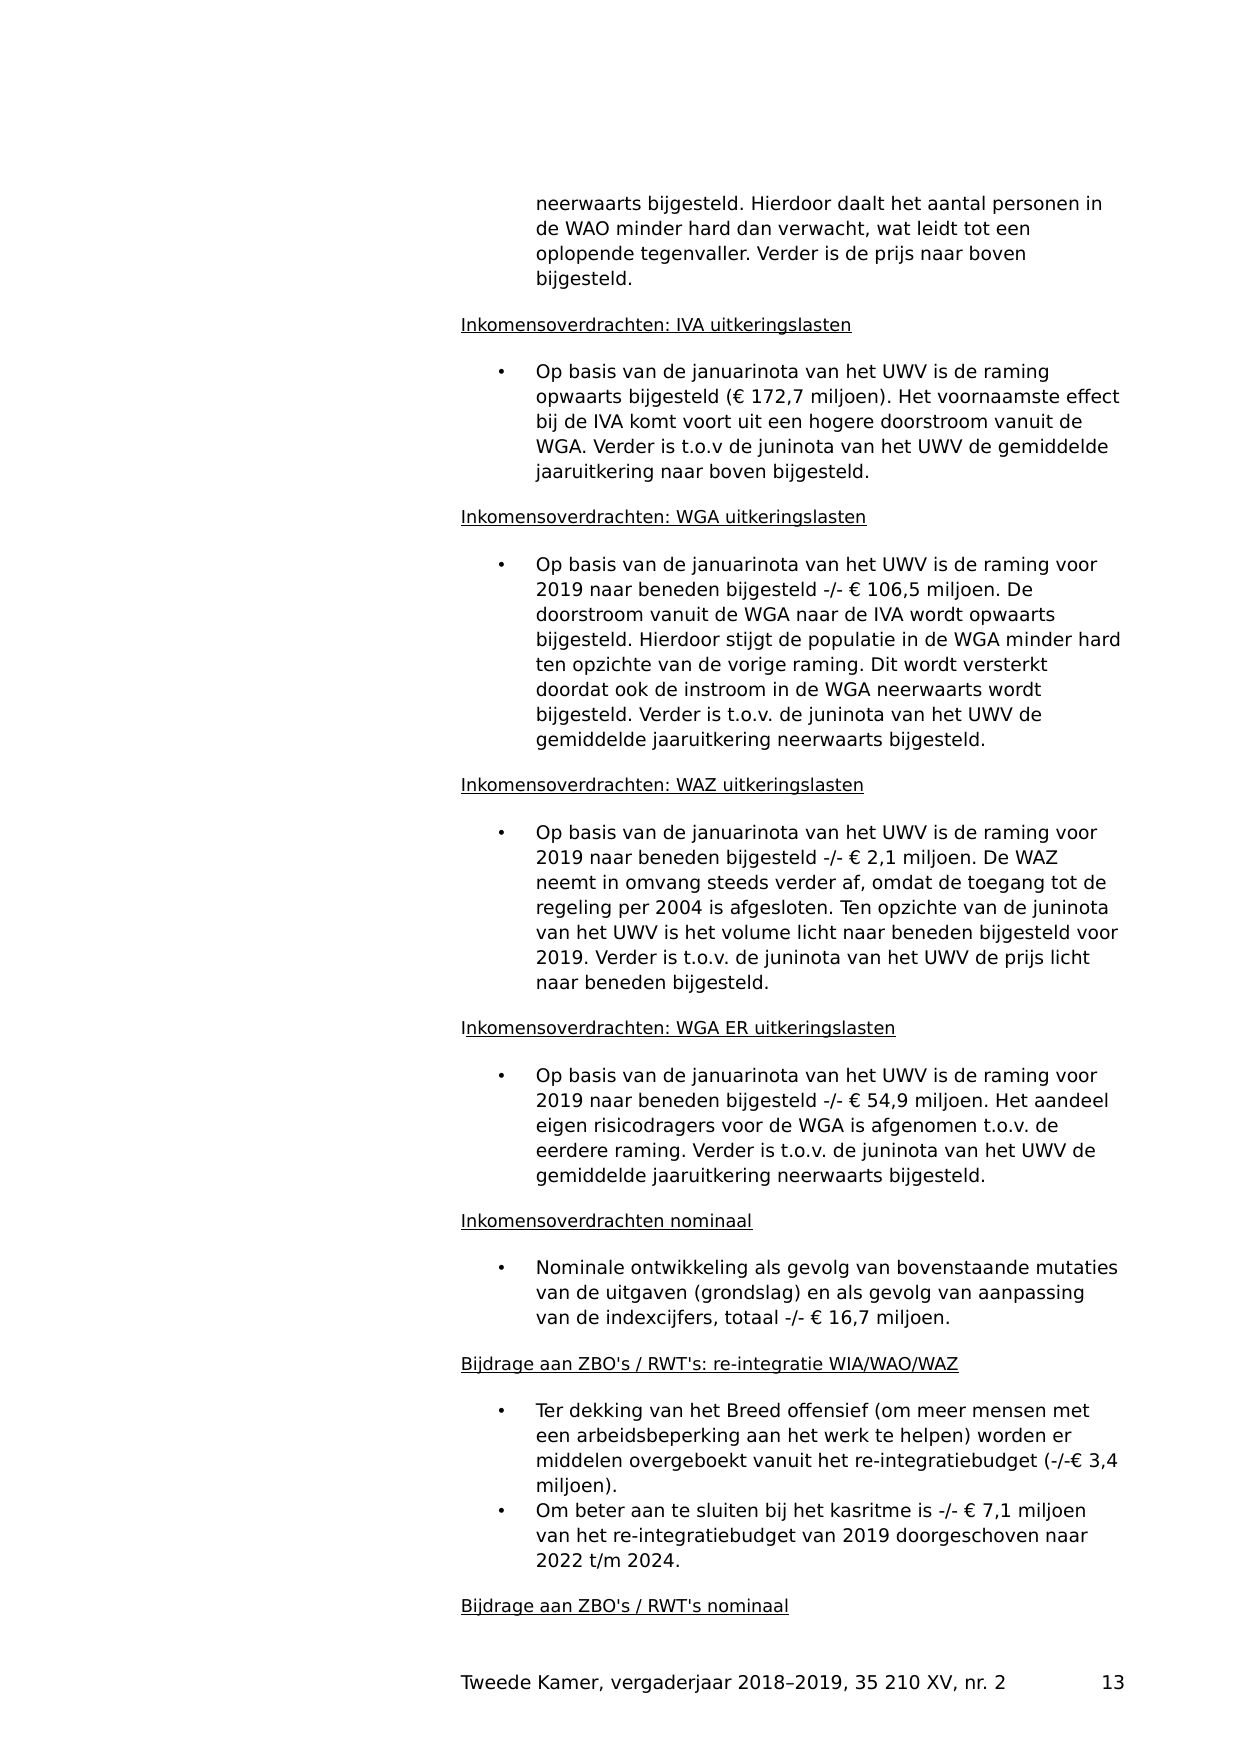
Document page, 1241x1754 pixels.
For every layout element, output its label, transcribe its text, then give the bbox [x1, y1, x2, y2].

list Om beter aan te sluiten bij het kasritme is -/- € 7,1 miljoen van het re-integratiebudget van 2019 doorgeschoven naar 2022 t/m 2024. [498, 1498, 1125, 1573]
list Ter dekking van het Breed offensief (om meer mensen met een arbeidsbeperking aan het werk te helpen) worden er middelen overgeboekt vanuit het re-integratiebudget (-/-€ 3,4 miljoen). [498, 1398, 1125, 1498]
list Nominale ontwikkeling als gevolg van bovenstaande mutaties van de uitgaven (grondslag) en als gevolg van aanpassing van de indexcijfers, totaal -/- € 16,7 miljoen. [498, 1255, 1125, 1330]
list Op basis van de januarinota van het UWV is de raming opwaarts bijgesteld (€ 172,7 miljoen). Het voornaamste effect bij de IVA komt voort uit een hogere doorstroom vanuit de WGA. Verder is t.o.v de juninota van het UWV de gemiddelde jaaruitkering naar boven bijgesteld. [498, 358, 1125, 483]
list Op basis van de januarinota van het UWV is de raming voor 2019 naar beneden bijgesteld -/- € 106,5 miljoen. De doorstroom vanuit de WGA naar de IVA wordt opwaarts bijgesteld. Hierdoor stijgt de populatie in de WGA minder hard ten opzichte van de vorige raming. Dit wordt versterkt doordat ook de instroom in de WGA neerwaarts wordt bijgesteld. Verder is t.o.v. de juninota van het UWV de gemiddelde jaaruitkering neerwaarts bijgesteld. [498, 551, 1125, 751]
text Inkomensoverdrachten: WAZ uitkeringslasten [461, 773, 1125, 796]
list Op basis van de januarinota van het UWV is de raming voor 2019 naar beneden bijgesteld -/- € 2,1 miljoen. De WAZ neemt in omvang steeds verder af, omdat de toegang tot de regeling per 2004 is afgesloten. Ten opzichte van de juninota van het UWV is het volume licht naar beneden bijgesteld voor 2019. Verder is t.o.v. de juninota van het UWV de prijs licht naar beneden bijgesteld. [498, 819, 1125, 994]
text Inkomensoverdrachten nominaal [461, 1209, 1125, 1232]
text Inkomensoverdrachten: IVA uitkeringslasten [461, 313, 1125, 336]
text Inkomensoverdrachten: WGA uitkeringslasten [461, 506, 1125, 528]
text Bijdrage aan ZBO's / RWT's: re-integratie WIA/WAO/WAZ [461, 1352, 1125, 1375]
text Bijdrage aan ZBO's / RWT's nominaal [461, 1594, 1125, 1617]
list Op basis van de januarinota van het UWV is de raming voor 2019 naar beneden bijgesteld -/- € 54,9 miljoen. Het aandeel eigen risicodragers voor de WGA is afgenomen t.o.v. de eerdere raming. Verder is t.o.v. de juninota van het UWV de gemiddelde jaaruitkering neerwaarts bijgesteld. [498, 1062, 1125, 1187]
list neerwaarts bijgesteld. Hierdoor daalt het aantal personen in de WAO minder hard dan verwacht, wat leidt tot een oplopende tegenvaller. Verder is de prijs naar boven bijgesteld. [498, 191, 1125, 291]
text Inkomensoverdrachten: WGA ER uitkeringslasten [461, 1016, 1125, 1039]
